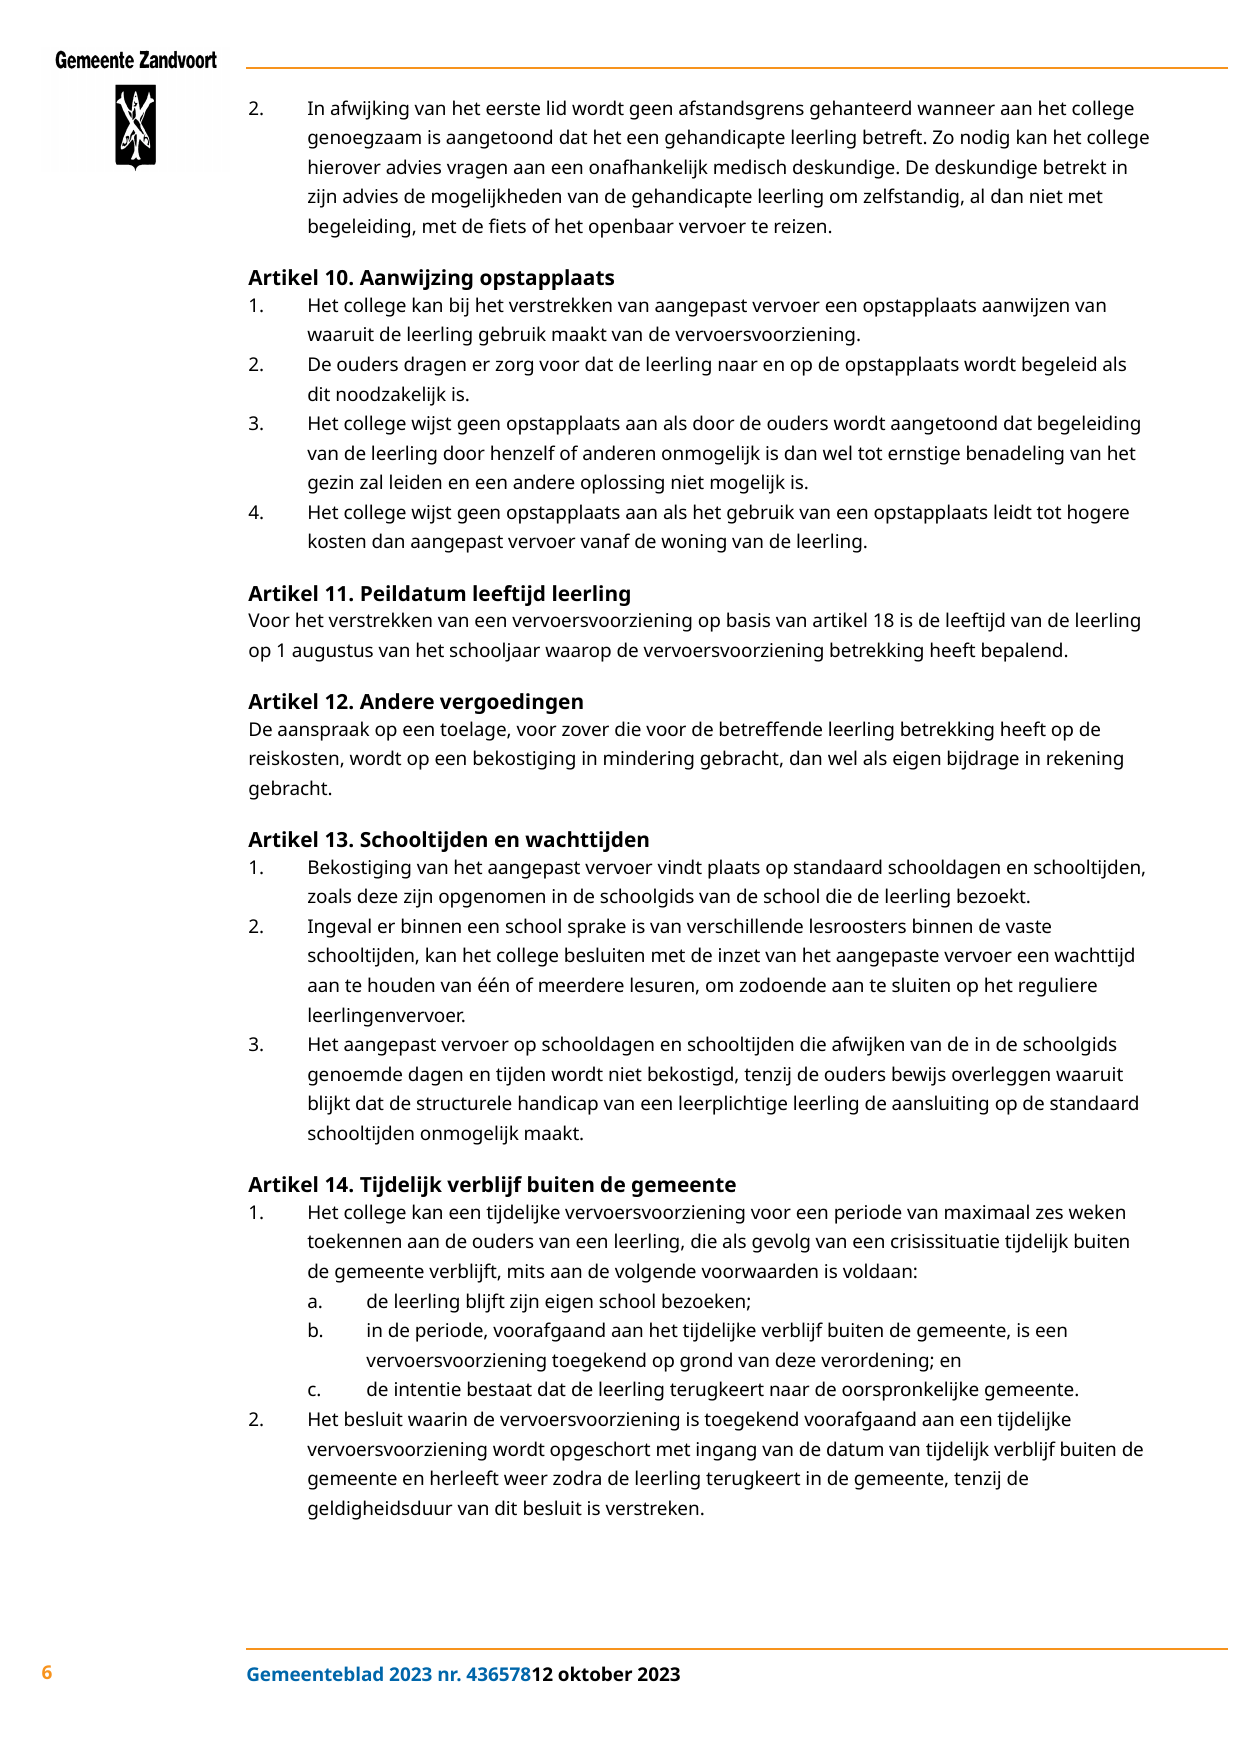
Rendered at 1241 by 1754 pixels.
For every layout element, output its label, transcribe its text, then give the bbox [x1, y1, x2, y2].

text Artikel 11. Peildatum leeftijd leerling [248, 579, 1152, 607]
list Het college kan bij het verstrekken van aangepast vervoer een opstapplaats aanwijzen van waaruit de leerling gebruik maakt van de vervoersvoorziening. [248, 292, 1152, 347]
text De aanspraak op een toelage, voor zover die voor de betreffende leerling betrekking heeft op de reiskosten, wordt op een bekostiging in mindering gebracht, dan wel als eigen bijdrage in rekening gebracht. [248, 716, 1152, 801]
list In afwijking van het eerste lid wordt geen afstandsgrens gehanteerd wanneer aan het college genoegzaam is aangetoond dat het een gehandicapte leerling betreft. Zo nodig kan het college hierover advies vragen aan een onafhankelijk medisch deskundige. De deskundige betrekt in zijn advies de mogelijkheden van de gehandicapte leerling om zelfstandig, al dan niet met begeleiding, met de fiets of het openbaar vervoer te reizen. [248, 95, 1152, 239]
text Artikel 14. Tijdelijk verblijf buiten de gemeente [248, 1171, 1152, 1199]
list Het aangepast vervoer op schooldagen en schooltijden die afwijken van de in de schoolgids genoemde dagen en tijden wordt niet bekostigd, tenzij de ouders bewijs overleggen waaruit blijkt dat de structurele handicap van een leerplichtige leerling de aansluiting op de standaard schooltijden onmogelijk maakt. [248, 1031, 1152, 1146]
list Het college kan een tijdelijke vervoersvoorziening voor een periode van maximaal zes weken toekennen aan de ouders van een leerling, die als gevolg van een crisissituatie tijdelijk buiten de gemeente verblijft, mits aan de volgende voorwaarden is voldaan: [248, 1199, 1152, 1284]
text Artikel 12. Andere vergoedingen [248, 687, 1152, 716]
list in de periode, voorafgaand aan het tijdelijke verblijf buiten de gemeente, is een vervoersvoorziening toegekend op grond van deze verordening; en [307, 1317, 1152, 1373]
list de intentie bestaat dat de leerling terugkeert naar de oorspronkelijke gemeente. [307, 1377, 1152, 1402]
text Voor het verstrekken van een vervoersvoorziening op basis van artikel 18 is de leeftijd van de leerling op 1 augustus van het schooljaar waarop de vervoersvoorziening betrekking heeft bepalend. [248, 607, 1152, 663]
text Artikel 10. Aanwijzing opstapplaats [248, 263, 1152, 292]
list De ouders dragen er zorg voor dat de leerling naar en op de opstapplaats wordt begeleid als dit noodzakelijk is. [248, 351, 1152, 406]
list Het college wijst geen opstapplaats aan als door de ouders wordt aangetoond dat begeleiding van de leerling door henzelf of anderen onmogelijk is dan wel tot ernstige benadeling van het gezin zal leiden en een andere oplossing niet mogelijk is. [248, 410, 1152, 495]
list de leerling blijft zijn eigen school bezoeken; [307, 1288, 1152, 1313]
list Ingeval er binnen een school sprake is van verschillende lesroosters binnen de vaste schooltijden, kan het college besluiten met de inzet van het aangepaste vervoer een wachttijd aan te houden van één of meerdere lesuren, om zodoende aan te sluiten op het reguliere leerlingenvervoer. [248, 913, 1152, 1028]
list Het college wijst geen opstapplaats aan als het gebruik van een opstapplaats leidt tot hogere kosten dan aangepast vervoer vanaf de woning van de leerling. [248, 499, 1152, 554]
text Artikel 13. Schooltijden en wachttijden [248, 826, 1152, 854]
list Bekostiging van het aangepast vervoer vindt plaats op standaard schooldagen en schooltijden, zoals deze zijn opgenomen in de schoolgids van de school die de leerling bezoekt. [248, 854, 1152, 909]
picture [41, 47, 231, 172]
list Het besluit waarin de vervoersvoorziening is toegekend voorafgaand aan een tijdelijke vervoersvoorziening wordt opgeschort met ingang van de datum van tijdelijk verblijf buiten de gemeente en herleeft weer zodra de leerling terugkeert in de gemeente, tenzij de geldigheidsduur van dit besluit is verstreken. [248, 1406, 1152, 1521]
